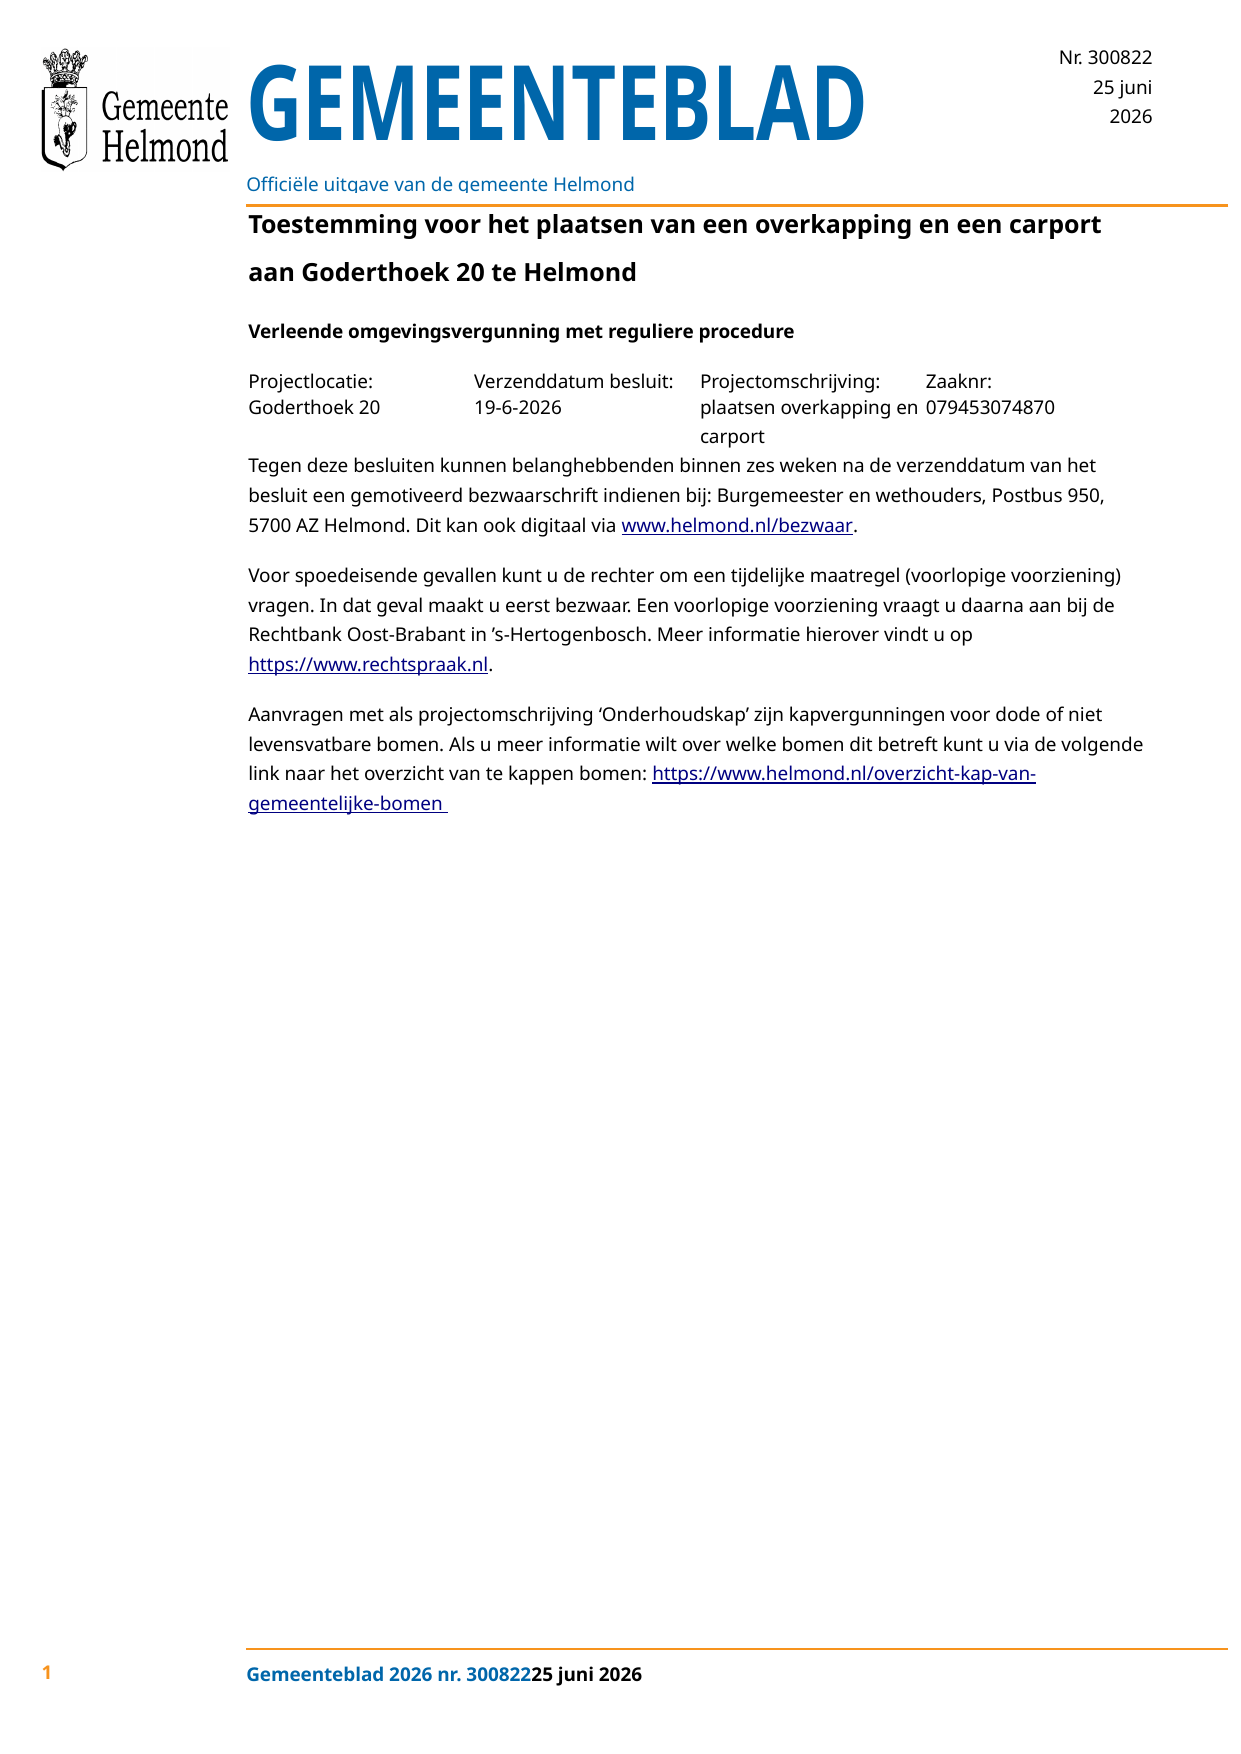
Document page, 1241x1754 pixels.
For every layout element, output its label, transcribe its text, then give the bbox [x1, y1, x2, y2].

table_cell 079453074870 [926, 394, 1152, 449]
text Voor spoedeisende gevallen kunt u de rechter om een tijdelijke maatregel (voorlopige voorziening) vragen. In dat geval maakt u eerst bezwaar. Een voorlopige voorziening vraagt u daarna aan bij de Rechtbank Oost-Brabant in ’s-Hertogenbosch. Meer informatie hierover vindt u op https://www.rechtspraak.nl. [248, 562, 1152, 677]
table_header Verzenddatum besluit: [474, 369, 700, 394]
text Aanvragen met als projectomschrijving ‘Onderhoudskap’ zijn kapvergunningen voor dode of niet levensvatbare bomen. Als u meer informatie wilt over welke bomen dit betreft kunt u via de volgende link naar het overzicht van te kappen bomen: https://www.helmond.nl/overzicht-kap-van-gemeentelijke-bomen [248, 701, 1152, 816]
table_cell 19-6-2026 [474, 394, 700, 449]
text Verleende omgevingsvergunning met reguliere procedure [248, 318, 1152, 344]
text Toestemming voor het plaatsen van een overkapping en een carport aan Goderthoek 20 te Helmond [248, 207, 1152, 288]
table_header Projectomschrijving: [700, 369, 926, 394]
table_cell Goderthoek 20 [248, 394, 474, 449]
text Tegen deze besluiten kunnen belanghebbenden binnen zes weken na de verzenddatum van het besluit een gemotiveerd bezwaarschrift indienen bij: Burgemeester en wethouders, Postbus 950, 5700 AZ Helmond. Dit kan ook digitaal via www.helmond.nl/bezwaar. [248, 453, 1152, 538]
table_header Zaaknr: [926, 369, 1152, 394]
picture [41, 47, 231, 172]
table_cell plaatsen overkapping en carport [700, 394, 926, 449]
table_header Projectlocatie: [248, 369, 474, 394]
